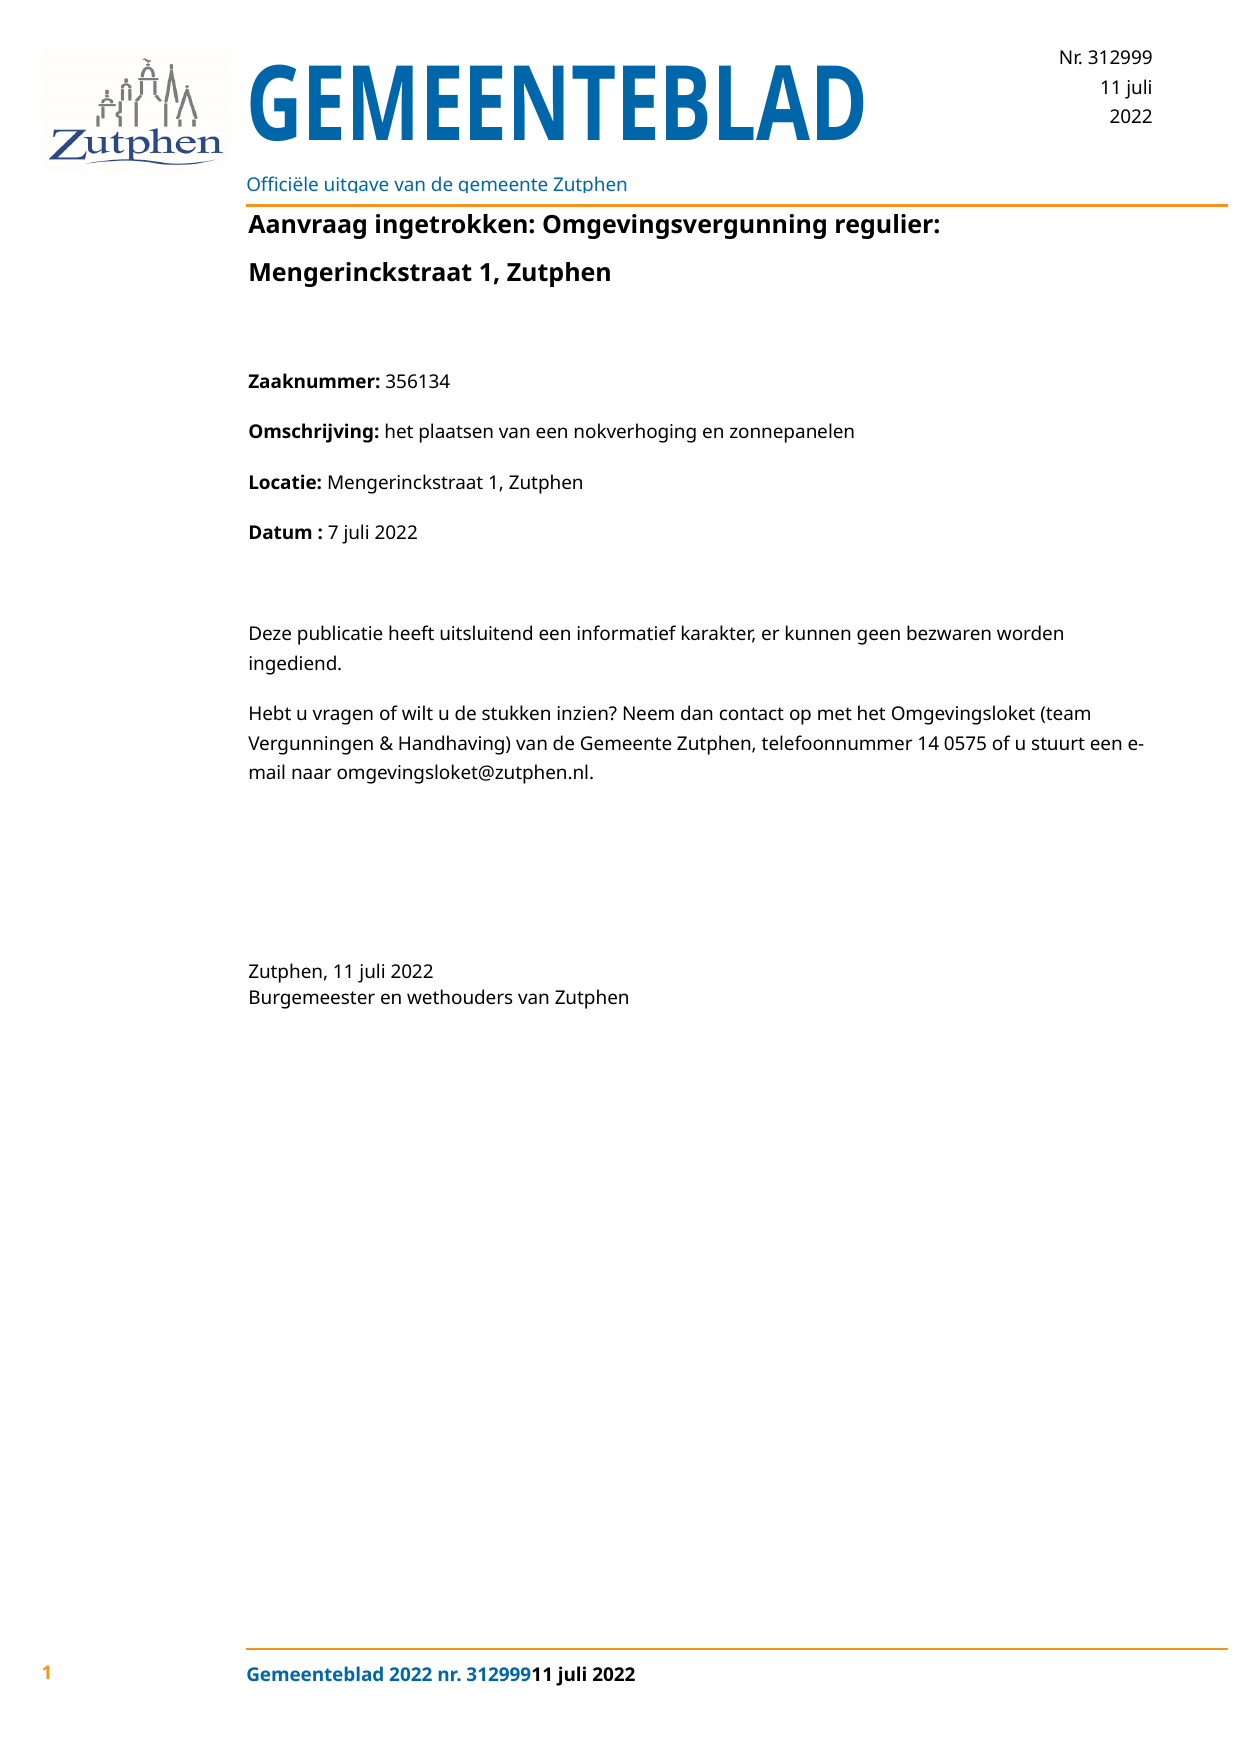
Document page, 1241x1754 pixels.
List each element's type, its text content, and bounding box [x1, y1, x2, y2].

text Omschrijving: het plaatsen van een nokverhoging en zonnepanelen [248, 419, 1152, 444]
text Locatie: Mengerinckstraat 1, Zutphen [248, 469, 1152, 495]
text Burgemeester en wethouders van Zutphen [248, 984, 1152, 1010]
text Zaaknummer: 356134 [248, 368, 1152, 394]
text Aanvraag ingetrokken: Omgevingsvergunning regulier: Mengerinckstraat 1, Zutphen [248, 207, 1152, 288]
text Deze publicatie heeft uitsluitend een informatief karakter, er kunnen geen bezwaren worden ingediend. [248, 620, 1152, 676]
picture [41, 47, 231, 172]
text Zutphen, 11 juli 2022 [248, 959, 1152, 984]
text Datum : 7 juli 2022 [248, 519, 1152, 545]
text Hebt u vragen of wilt u de stukken inzien? Neem dan contact op met het Omgevingsloket (team Vergunningen & Handhaving) van de Gemeente Zutphen, telefoonnummer 14 0575 of u stuurt een e-mail naar omgevingsloket@zutphen.nl. [248, 700, 1152, 785]
